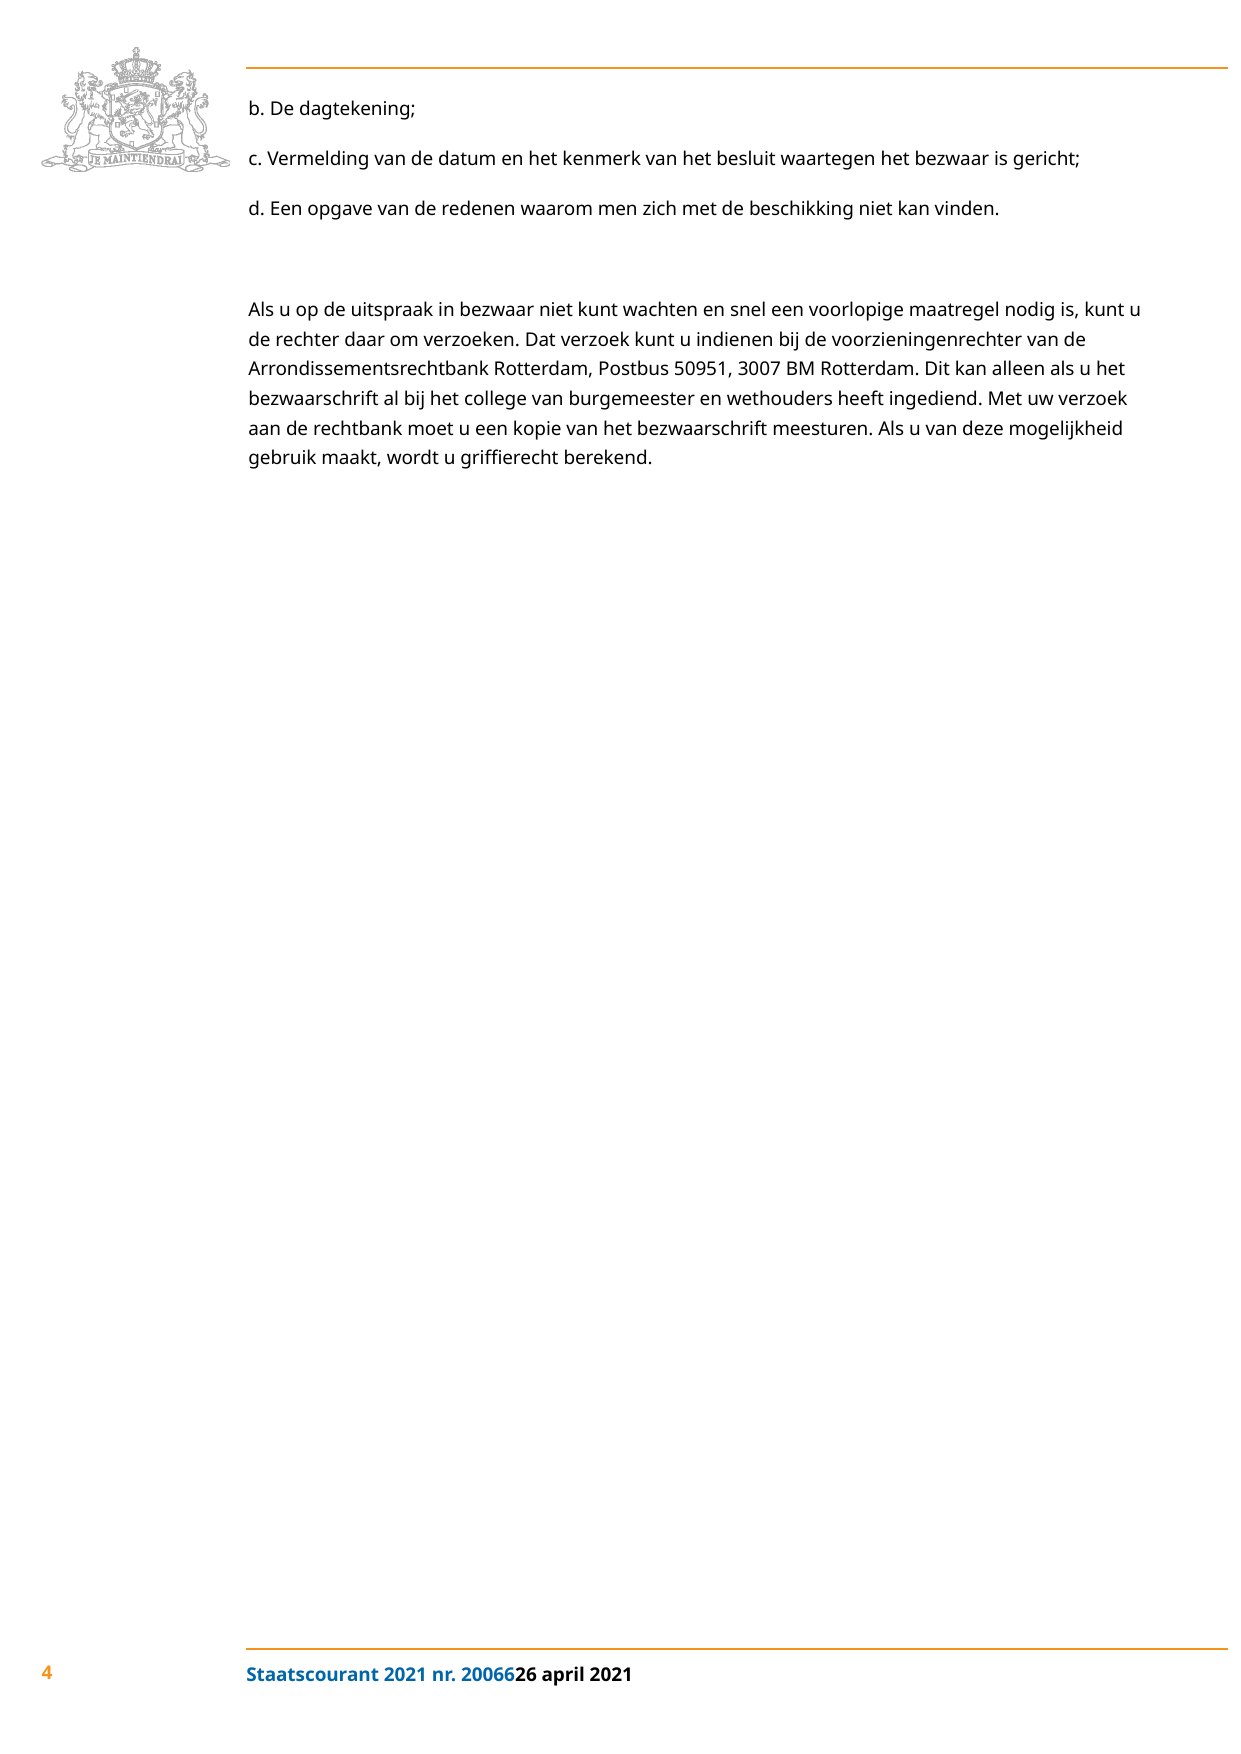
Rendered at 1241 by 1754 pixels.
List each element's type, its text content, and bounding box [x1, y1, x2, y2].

text d. Een opgave van de redenen waarom men zich met de beschikking niet kan vinden. [248, 196, 1152, 221]
picture [41, 47, 231, 172]
text b. De dagtekening; [248, 95, 1152, 121]
text Als u op de uitspraak in bezwaar niet kunt wachten en snel een voorlopige maatregel nodig is, kunt u de rechter daar om verzoeken. Dat verzoek kunt u indienen bij de voorzieningenrechter van de Arrondissementsrechtbank Rotterdam, Postbus 50951, 3007 BM Rotterdam. Dit kan alleen als u het bezwaarschrift al bij het college van burgemeester en wethouders heeft ingediend. Met uw verzoek aan de rechtbank moet u een kopie van het bezwaarschrift meesturen. Als u van deze mogelijkheid gebruik maakt, wordt u griffierecht berekend. [248, 296, 1152, 470]
text c. Vermelding van de datum en het kenmerk van het besluit waartegen het bezwaar is gericht; [248, 145, 1152, 171]
